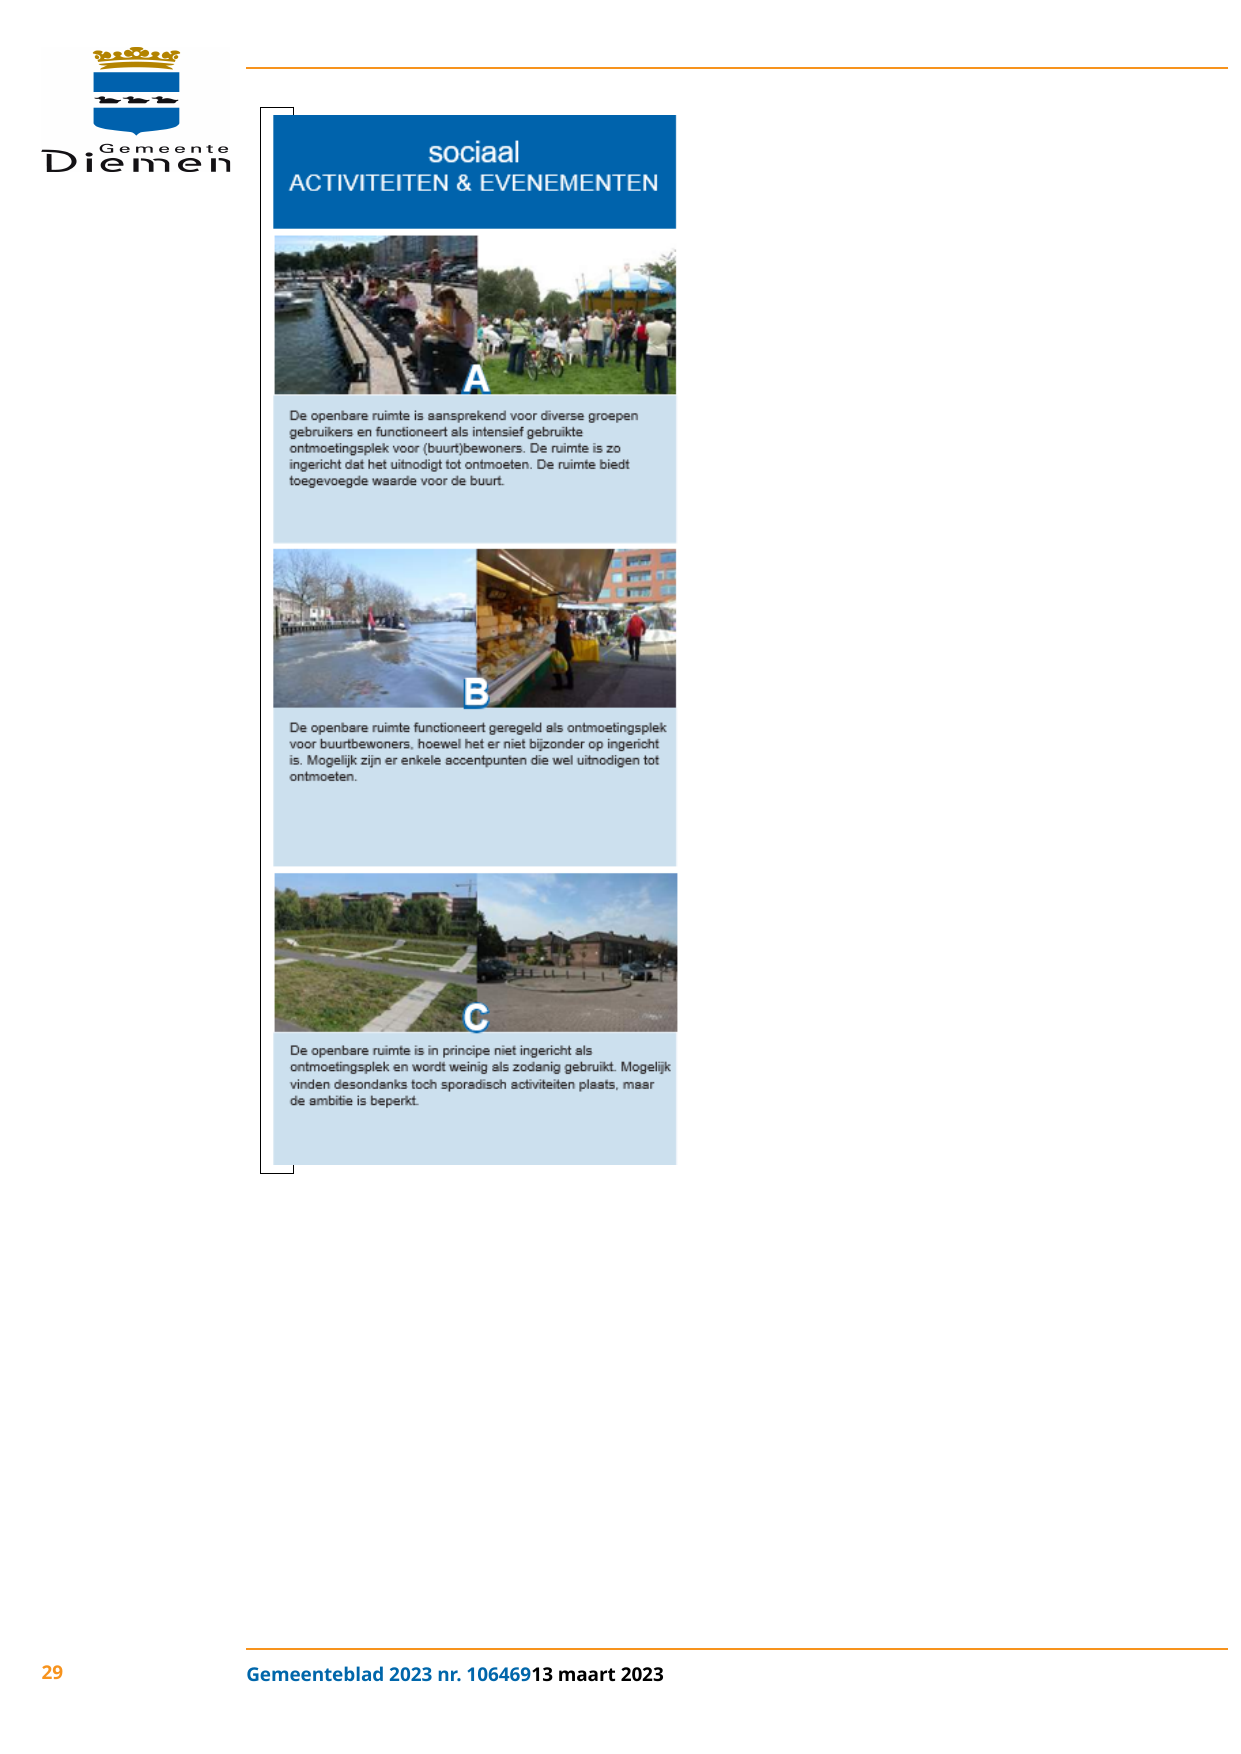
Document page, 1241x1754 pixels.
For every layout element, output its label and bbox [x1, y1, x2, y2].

picture [41, 47, 231, 172]
picture [268, 115, 683, 1165]
